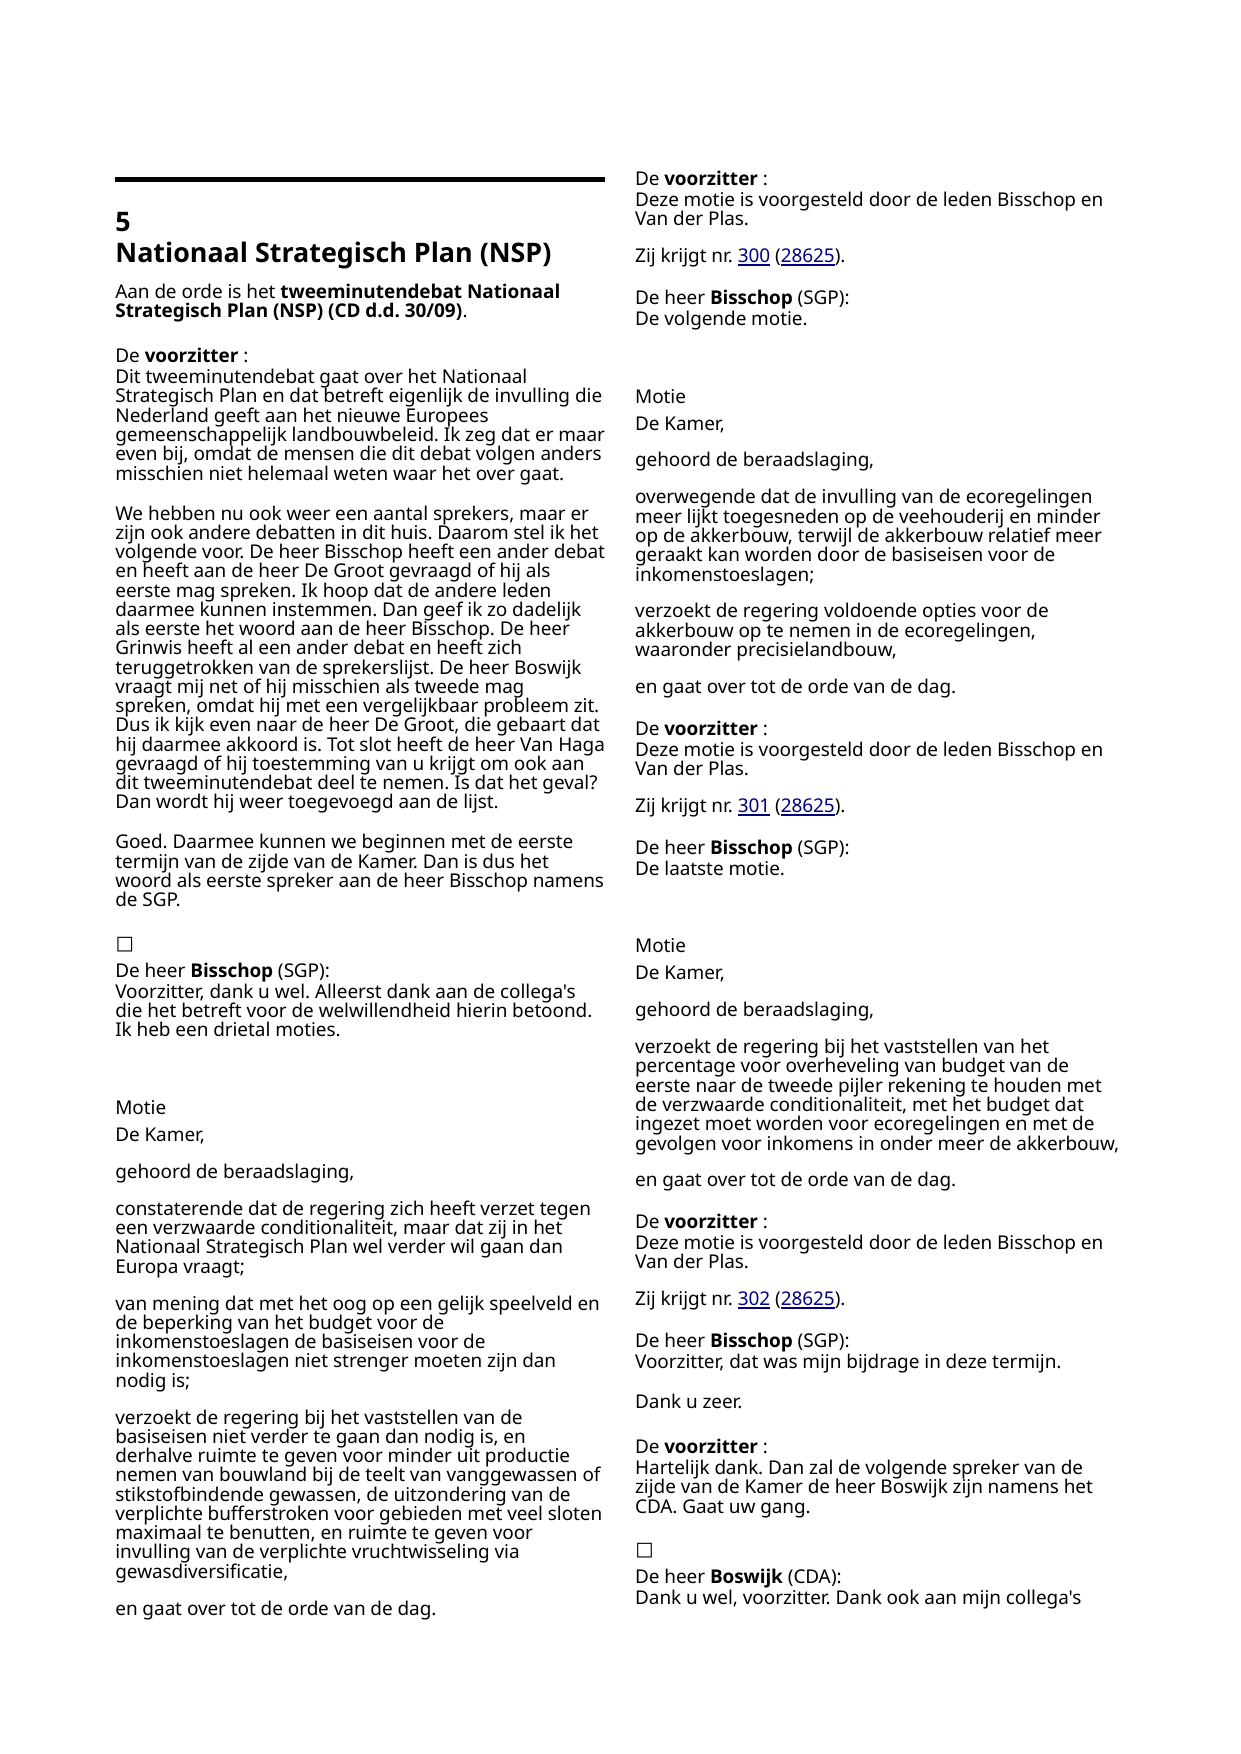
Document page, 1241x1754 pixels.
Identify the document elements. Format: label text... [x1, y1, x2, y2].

text De voorzitter : [635, 165, 1125, 191]
text Dank u zeer. [635, 1393, 1125, 1412]
text 5 [115, 203, 605, 239]
text Dank u wel, voorzitter. Dank ook aan mijn collega's [635, 1589, 1125, 1608]
text Dit tweeminutendebat gaat over het Nationaal Strategisch Plan en dat betreft eigenlijk de invulling die Nederland geeft aan het nieuwe Europees gemeenschappelijk landbouwbeleid. Ik zeg dat er maar even bij, omdat de mensen die dit debat volgen anders misschien niet helemaal weten waar het over gaat. [115, 368, 605, 484]
text Motie [635, 932, 1125, 958]
text De voorzitter : [635, 1208, 1125, 1234]
text en gaat over tot de orde van de dag. [115, 1600, 605, 1619]
text constaterende dat de regering zich heeft verzet tegen een verzwaarde conditionaliteit, maar dat zij in het Nationaal Strategisch Plan wel verder wil gaan dan Europa vraagt; [115, 1200, 605, 1277]
text Zij krijgt nr. 300 (28625). [635, 247, 1125, 267]
text van mening dat met het oog op een gelijk speelveld en de beperking van het budget voor de inkomenstoeslagen de basiseisen voor de inkomenstoeslagen niet strenger moeten zijn dan nodig is; [115, 1294, 605, 1391]
text Goed. Daarmee kunnen we beginnen met de eerste termijn van de zijde van de Kamer. Dan is dus het woord als eerste spreker aan de heer Bisschop namens de SGP. [115, 833, 605, 911]
text Deze motie is voorgesteld door de leden Bisschop en Van der Plas. [635, 1234, 1125, 1273]
text gehoord de beraadslaging, [635, 451, 1125, 471]
text Hartelijk dank. Dan zal de volgende spreker van de zijde van de Kamer de heer Boswijk zijn namens het CDA. Gaat uw gang. [635, 1459, 1125, 1517]
text De heer Bisschop (SGP): [635, 284, 1125, 310]
text verzoekt de regering voldoende opties voor de akkerbouw op te nemen in de ecoregelingen, waaronder precisielandbouw, [635, 602, 1125, 660]
text gehoord de beraadslaging, [635, 1001, 1125, 1020]
text Nationaal Strategisch Plan (NSP) [115, 239, 605, 283]
text Deze motie is voorgesteld door de leden Bisschop en Van der Plas. [635, 191, 1125, 229]
text De voorzitter : [635, 1433, 1125, 1459]
text Voorzitter, dank u wel. Alleerst dank aan de collega's die het betreft voor de welwillendheid hierin betoond. Ik heb een drietal moties. [115, 983, 605, 1041]
text verzoekt de regering bij het vaststellen van het percentage voor overheveling van budget van de eerste naar de tweede pijler rekening te houden met de verzwaarde conditionaliteit, met het budget dat ingezet moet worden voor ecoregelingen en met de gevolgen voor inkomens in onder meer de akkerbouw, [635, 1038, 1125, 1154]
text Aan de orde is het tweeminutendebat Nationaal Strategisch Plan (NSP) (CD d.d. 30/09). [115, 283, 605, 322]
text Deze motie is voorgesteld door de leden Bisschop en Van der Plas. [635, 741, 1125, 779]
text verzoekt de regering bij het vaststellen van de basiseisen niet verder te gaan dan nodig is, en derhalve ruimte te geven voor minder uit productie nemen van bouwland bij de teelt van vanggewassen of stikstofbindende gewassen, de uitzondering van de verplichte bufferstroken voor gebieden met veel sloten maximaal te benutten, en ruimte te geven voor invulling van de verplichte vruchtwisseling via gewasdiversificatie, [115, 1409, 605, 1582]
text De Kamer, [635, 964, 1125, 983]
text en gaat over tot de orde van de dag. [635, 678, 1125, 697]
text overwegende dat de invulling van de ecoregelingen meer lijkt toegesneden op de veehouderij en minder op de akkerbouw, terwijl de akkerbouw relatief meer geraakt kan worden door de basiseisen voor de inkomenstoeslagen; [635, 488, 1125, 585]
text De heer Bisschop (SGP): [115, 957, 605, 983]
text Voorzitter, dat was mijn bijdrage in deze termijn. [635, 1353, 1125, 1372]
text De heer Boswijk (CDA): [635, 1563, 1125, 1589]
text We hebben nu ook weer een aantal sprekers, maar er zijn ook andere debatten in dit huis. Daarom stel ik het volgende voor. De heer Bisschop heeft een ander debat en heeft aan de heer De Groot gevraagd of hij als eerste mag spreken. Ik hoop dat de andere leden daarmee kunnen instemmen. Dan geef ik zo dadelijk als eerste het woord aan de heer Bisschop. De heer Grinwis heeft al een ander debat en heeft zich teruggetrokken van de sprekerslijst. De heer Boswijk vraagt mij net of hij misschien als tweede mag spreken, omdat hij met een vergelijkbaar probleem zit. Dus ik kijk even naar de heer De Groot, die gebaart dat hij daarmee akkoord is. Tot slot heeft de heer Van Haga gevraagd of hij toestemming van u krijgt om ook aan dit tweeminutendebat deel te nemen. Is dat het geval? Dan wordt hij weer toegevoegd aan de lijst. [115, 504, 605, 813]
text De volgende motie. [635, 310, 1125, 329]
text De heer Bisschop (SGP): [635, 1327, 1125, 1353]
text De voorzitter : [115, 342, 605, 368]
text ⬜ [115, 931, 605, 957]
text en gaat over tot de orde van de dag. [635, 1171, 1125, 1191]
text De Kamer, [635, 414, 1125, 434]
text Zij krijgt nr. 301 (28625). [635, 797, 1125, 816]
text Motie [115, 1094, 605, 1120]
text Zij krijgt nr. 302 (28625). [635, 1290, 1125, 1310]
text ⬜ [635, 1538, 1125, 1563]
text De voorzitter : [635, 715, 1125, 741]
text gehoord de beraadslaging, [115, 1163, 605, 1182]
text Motie [635, 383, 1125, 408]
text De Kamer, [115, 1126, 605, 1145]
text De heer Bisschop (SGP): [635, 834, 1125, 860]
text De laatste motie. [635, 860, 1125, 879]
